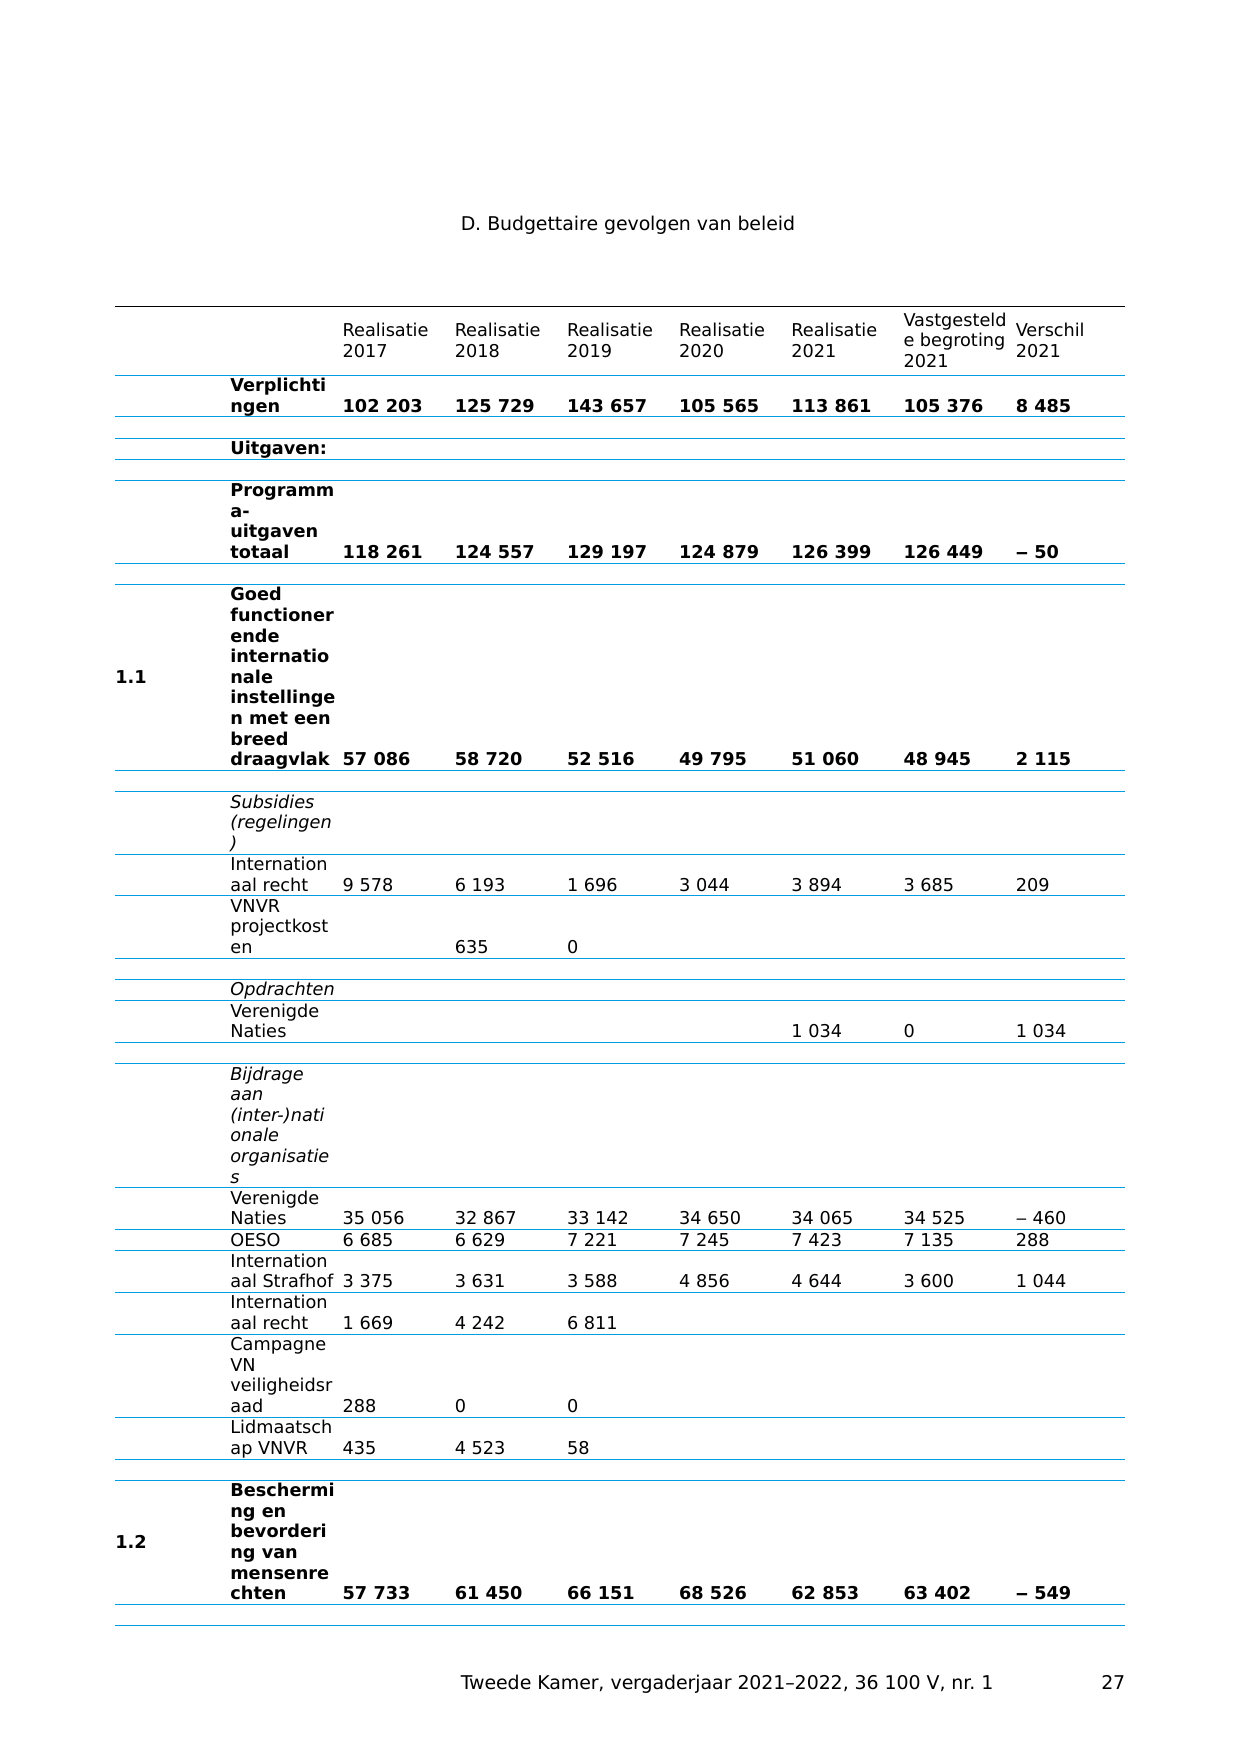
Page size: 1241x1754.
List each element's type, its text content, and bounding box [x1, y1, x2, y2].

table_cell 61 450 [452, 1481, 564, 1604]
table_cell 0 [564, 896, 676, 958]
table_cell [900, 1418, 1013, 1458]
table_cell [340, 1001, 452, 1042]
table_cell [788, 1293, 900, 1334]
table_cell Verschil 2021 [1013, 307, 1125, 374]
table_cell 113 861 [788, 376, 900, 416]
table_cell [227, 417, 339, 437]
table_cell 68 526 [676, 1481, 788, 1604]
title D. Budgettaire gevolgen van beleid [461, 213, 1125, 235]
table_cell 49 795 [676, 585, 788, 770]
table_cell [788, 1418, 900, 1458]
table_cell [788, 959, 900, 979]
table_cell 3 631 [452, 1251, 564, 1292]
table_cell [340, 417, 452, 437]
table_cell [227, 959, 339, 979]
table_cell [788, 1605, 900, 1625]
table_header Tabel 4 Budgettaire gevolgen van beleidsartikel 1 Versterkte internationale rechtsorde (bedragen x € 1.000) [115, 258, 1125, 306]
table_cell [564, 1001, 676, 1042]
table_cell [900, 1335, 1013, 1417]
table_cell [676, 564, 788, 584]
table_cell [1013, 896, 1125, 958]
table_cell 34 525 [900, 1188, 1013, 1229]
table_cell [788, 417, 900, 437]
table_cell [676, 1064, 788, 1187]
table_cell [115, 1064, 227, 1187]
table_cell 209 [1013, 855, 1125, 895]
table_cell [227, 564, 339, 584]
table_cell 7 245 [676, 1230, 788, 1250]
table_cell [1013, 1043, 1125, 1063]
table_cell [115, 896, 227, 958]
table_cell [1013, 1293, 1125, 1334]
table_cell 52 516 [564, 585, 676, 770]
table_cell [900, 564, 1013, 584]
table_cell [227, 1460, 339, 1479]
table_cell 8 485 [1013, 376, 1125, 416]
table_cell [452, 1043, 564, 1063]
table_cell [676, 1293, 788, 1334]
table_cell [676, 792, 788, 853]
table_cell [115, 564, 227, 584]
table_cell 4 523 [452, 1418, 564, 1458]
table_cell [115, 481, 227, 563]
table_cell [227, 460, 339, 480]
table_cell 35 056 [340, 1188, 452, 1229]
table_cell Verenigde Naties [227, 1001, 339, 1042]
table_cell Uitgaven: [227, 439, 339, 458]
table_cell [564, 564, 676, 584]
table_cell [452, 439, 564, 458]
table_cell Opdrachten [227, 980, 339, 1000]
table_cell [676, 896, 788, 958]
table_cell [900, 439, 1013, 458]
table_cell [564, 1064, 676, 1187]
table_cell [340, 980, 452, 1000]
table_cell 7 423 [788, 1230, 900, 1250]
table_cell [115, 1460, 227, 1479]
table_cell 34 650 [676, 1188, 788, 1229]
table_cell [340, 771, 452, 791]
table_cell [564, 460, 676, 480]
table_cell 6 193 [452, 855, 564, 895]
table_cell [1013, 1460, 1125, 1479]
table_cell [452, 959, 564, 979]
table_cell [340, 564, 452, 584]
table_cell 288 [340, 1335, 452, 1417]
table_cell [676, 1335, 788, 1417]
table_cell [564, 959, 676, 979]
table_cell [900, 896, 1013, 958]
table_cell 124 879 [676, 481, 788, 563]
table_cell Verplichtingen [227, 376, 339, 416]
table_cell [340, 460, 452, 480]
table_cell [900, 771, 1013, 791]
table_cell [788, 1335, 900, 1417]
table_cell 3 375 [340, 1251, 452, 1292]
table_cell Realisatie 2017 [340, 307, 452, 374]
table_cell 7 135 [900, 1230, 1013, 1250]
table_cell [452, 771, 564, 791]
table_cell [564, 771, 676, 791]
table_cell [676, 771, 788, 791]
table_cell [452, 980, 564, 1000]
table_cell [564, 1460, 676, 1479]
table_cell [115, 959, 227, 979]
table_cell 34 065 [788, 1188, 900, 1229]
table_cell 288 [1013, 1230, 1125, 1250]
table_cell [115, 1251, 227, 1292]
table_cell [340, 896, 452, 958]
table_cell [115, 307, 227, 374]
table_cell 3 685 [900, 855, 1013, 895]
table_cell [452, 1001, 564, 1042]
table_cell 4 242 [452, 1293, 564, 1334]
table_cell [452, 417, 564, 437]
table_cell [340, 439, 452, 458]
table_cell Bijdrage aan (inter-)nationale organisaties [227, 1064, 339, 1187]
table_cell 435 [340, 1418, 452, 1458]
table_cell [788, 980, 900, 1000]
table_cell [115, 1335, 227, 1417]
table_cell [900, 1293, 1013, 1334]
table_cell [115, 376, 227, 416]
table_cell [227, 1605, 339, 1625]
table_cell [788, 1064, 900, 1187]
table_cell [564, 1605, 676, 1625]
table_cell [115, 771, 227, 791]
table_cell [788, 896, 900, 958]
table_cell [788, 564, 900, 584]
table_cell Realisatie 2021 [788, 307, 900, 374]
table_cell 57 086 [340, 585, 452, 770]
table_cell [340, 1064, 452, 1187]
table_cell [564, 1043, 676, 1063]
table_cell 48 945 [900, 585, 1013, 770]
table_cell 1 696 [564, 855, 676, 895]
table_cell [452, 1605, 564, 1625]
table_cell [676, 1043, 788, 1063]
table_cell ‒ 549 [1013, 1481, 1125, 1604]
table_cell [452, 460, 564, 480]
table_cell Vastgestelde begroting 2021 [900, 307, 1013, 374]
table_cell [1013, 980, 1125, 1000]
table_cell 124 557 [452, 481, 564, 563]
table_cell 118 261 [340, 481, 452, 563]
table_cell [1013, 564, 1125, 584]
table_cell 3 588 [564, 1251, 676, 1292]
table_cell [676, 439, 788, 458]
table_cell 635 [452, 896, 564, 958]
table_cell 1 034 [788, 1001, 900, 1042]
table_cell [340, 1605, 452, 1625]
table_cell [564, 417, 676, 437]
table_cell 0 [900, 1001, 1013, 1042]
table_cell Goed functionerende internationale instellingen met een breed draagvlak [227, 585, 339, 770]
table_cell [788, 1043, 900, 1063]
table_cell 1.1 [115, 585, 227, 770]
table_cell [115, 1605, 227, 1625]
table_cell Realisatie 2019 [564, 307, 676, 374]
table_cell [452, 1460, 564, 1479]
table_cell Internationaal recht [227, 855, 339, 895]
table_cell [115, 1188, 227, 1229]
table_cell 6 685 [340, 1230, 452, 1250]
table_cell 6 811 [564, 1293, 676, 1334]
table_cell 62 853 [788, 1481, 900, 1604]
table_cell ‒ 460 [1013, 1188, 1125, 1229]
table_cell [1013, 771, 1125, 791]
table_cell 0 [564, 1335, 676, 1417]
table_cell 57 733 [340, 1481, 452, 1604]
table_cell Bescherming en bevordering van mensenrechten [227, 1481, 339, 1604]
table_cell [1013, 460, 1125, 480]
table_cell [900, 1064, 1013, 1187]
table_cell [900, 1043, 1013, 1063]
table_cell [1013, 1418, 1125, 1458]
table_cell [115, 855, 227, 895]
table_cell [1013, 1335, 1125, 1417]
table_cell [564, 980, 676, 1000]
table_cell [340, 1460, 452, 1479]
table_cell [676, 460, 788, 480]
table_cell [900, 1460, 1013, 1479]
table_cell Lidmaatschap VNVR [227, 1418, 339, 1458]
table_cell [340, 1043, 452, 1063]
table_cell Realisatie 2018 [452, 307, 564, 374]
table_cell [900, 792, 1013, 853]
table_cell 66 151 [564, 1481, 676, 1604]
table_cell [676, 980, 788, 1000]
table_cell [900, 980, 1013, 1000]
table_cell 32 867 [452, 1188, 564, 1229]
table_cell [115, 1230, 227, 1250]
table_cell 102 203 [340, 376, 452, 416]
table_cell Campagne VN veiligheidsraad [227, 1335, 339, 1417]
table_cell [676, 1605, 788, 1625]
table_cell 58 [564, 1418, 676, 1458]
table_cell Internationaal Strafhof [227, 1251, 339, 1292]
table_cell [788, 771, 900, 791]
table_cell 3 894 [788, 855, 900, 895]
table_cell Subsidies (regelingen) [227, 792, 339, 853]
table_cell ‒ 50 [1013, 481, 1125, 563]
table_cell 3 600 [900, 1251, 1013, 1292]
table_cell Programma-uitgaven totaal [227, 481, 339, 563]
table_cell 1 669 [340, 1293, 452, 1334]
table_cell 1 044 [1013, 1251, 1125, 1292]
table_cell OESO [227, 1230, 339, 1250]
table_cell [452, 564, 564, 584]
table_cell Verenigde Naties [227, 1188, 339, 1229]
table_cell 33 142 [564, 1188, 676, 1229]
table_cell [788, 460, 900, 480]
table_cell [564, 792, 676, 853]
table_cell 4 856 [676, 1251, 788, 1292]
table_cell 126 449 [900, 481, 1013, 563]
table_cell [115, 1418, 227, 1458]
table_cell [676, 1460, 788, 1479]
table_cell 105 565 [676, 376, 788, 416]
table_cell 51 060 [788, 585, 900, 770]
table_cell [676, 1001, 788, 1042]
table_cell [564, 439, 676, 458]
table_cell [788, 1460, 900, 1479]
table_cell [1013, 1064, 1125, 1187]
table_cell 105 376 [900, 376, 1013, 416]
table_cell [1013, 792, 1125, 853]
table_cell [115, 1293, 227, 1334]
table_cell [115, 792, 227, 853]
table_cell [227, 307, 339, 374]
table_cell 1.2 [115, 1481, 227, 1604]
table_cell 129 197 [564, 481, 676, 563]
table_cell [900, 959, 1013, 979]
table_cell [676, 1418, 788, 1458]
table_cell 0 [452, 1335, 564, 1417]
table_cell Internationaal recht [227, 1293, 339, 1334]
table_cell [788, 792, 900, 853]
table_cell [115, 980, 227, 1000]
table_cell [676, 417, 788, 437]
table_cell 58 720 [452, 585, 564, 770]
table_cell 126 399 [788, 481, 900, 563]
table_cell [115, 439, 227, 458]
table_cell [115, 460, 227, 480]
table_cell [900, 460, 1013, 480]
table_cell [452, 1064, 564, 1187]
table_cell [676, 959, 788, 979]
table_cell 9 578 [340, 855, 452, 895]
table_cell 7 221 [564, 1230, 676, 1250]
table_cell [115, 1001, 227, 1042]
table_cell [900, 417, 1013, 437]
table_cell 3 044 [676, 855, 788, 895]
table_cell [1013, 417, 1125, 437]
table_cell [227, 771, 339, 791]
table_cell 6 629 [452, 1230, 564, 1250]
table_cell [1013, 1605, 1125, 1625]
table_cell [115, 1043, 227, 1063]
table_cell [340, 959, 452, 979]
table_cell VNVR projectkosten [227, 896, 339, 958]
table_cell [788, 439, 900, 458]
table_cell 4 644 [788, 1251, 900, 1292]
table_cell [452, 792, 564, 853]
table_cell 1 034 [1013, 1001, 1125, 1042]
table_cell [227, 1043, 339, 1063]
table_cell 125 729 [452, 376, 564, 416]
table_cell 63 402 [900, 1481, 1013, 1604]
table_cell 2 115 [1013, 585, 1125, 770]
table_cell [1013, 439, 1125, 458]
table_cell Realisatie 2020 [676, 307, 788, 374]
table_cell [115, 417, 227, 437]
table_cell [1013, 959, 1125, 979]
table_cell [900, 1605, 1013, 1625]
table_cell [340, 792, 452, 853]
table_cell 143 657 [564, 376, 676, 416]
